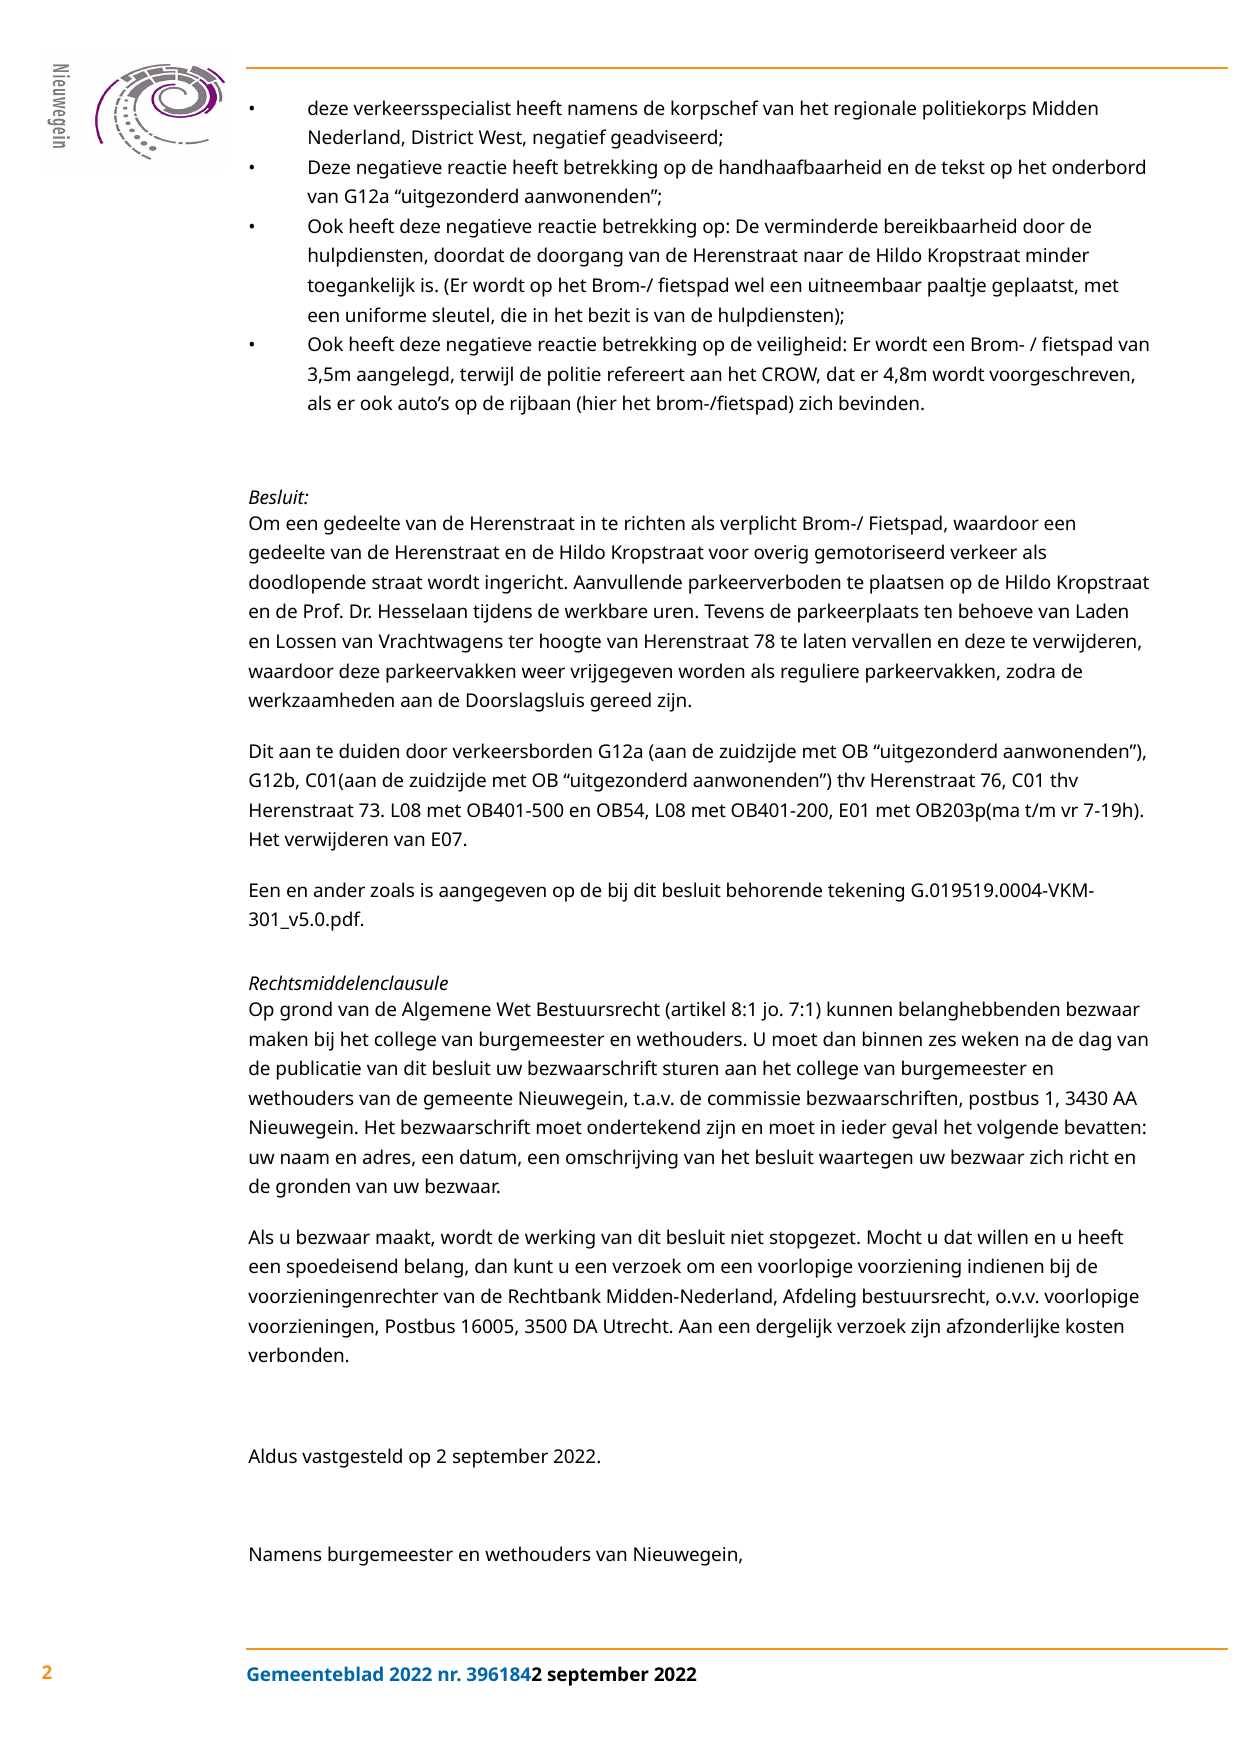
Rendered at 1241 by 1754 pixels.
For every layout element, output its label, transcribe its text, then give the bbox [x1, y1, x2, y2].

list Ook heeft deze negatieve reactie betrekking op de veiligheid: Er wordt een Brom- / fietspad van 3,5m aangelegd, terwijl de politie refereert aan het CROW, dat er 4,8m wordt voorgeschreven, als er ook auto’s op de rijbaan (hier het brom-/fietspad) zich bevinden. [248, 331, 1152, 416]
text Op grond van de Algemene Wet Bestuursrecht (artikel 8:1 jo. 7:1) kunnen belanghebbenden bezwaar maken bij het college van burgemeester en wethouders. U moet dan binnen zes weken na de dag van de publicatie van dit besluit uw bezwaarschrift sturen aan het college van burgemeester en wethouders van de gemeente Nieuwegein, t.a.v. de commissie bezwaarschriften, postbus 1, 3430 AA Nieuwegein. Het bezwaarschrift moet ondertekend zijn en moet in ieder geval het volgende bevatten: uw naam en adres, een datum, een omschrijving van het besluit waartegen uw bezwaar zich richt en de gronden van uw bezwaar. [248, 996, 1152, 1199]
text Als u bezwaar maakt, wordt de werking van dit besluit niet stopgezet. Mocht u dat willen en u heeft een spoedeisend belang, dan kunt u een verzoek om een voorlopige voorziening indienen bij de voorzieningenrechter van de Rechtbank Midden-Nederland, Afdeling bestuursrecht, o.v.v. voorlopige voorzieningen, Postbus 16005, 3500 DA Utrecht. Aan een dergelijk verzoek zijn afzonderlijke kosten verbonden. [248, 1224, 1152, 1368]
text Rechtsmiddelenclausule [248, 971, 1152, 996]
text Om een gedeelte van de Herenstraat in te richten als verplicht Brom-/ Fietspad, waardoor een gedeelte van de Herenstraat en de Hildo Kropstraat voor overig gemotoriseerd verkeer als doodlopende straat wordt ingericht. Aanvullende parkeerverboden te plaatsen op de Hildo Kropstraat en de Prof. Dr. Hesselaan tijdens de werkbare uren. Tevens de parkeerplaats ten behoeve van Laden en Lossen van Vrachtwagens ter hoogte van Herenstraat 78 te laten vervallen en deze te verwijderen, waardoor deze parkeervakken weer vrijgegeven worden als reguliere parkeervakken, zodra de werkzaamheden aan de Doorslagsluis gereed zijn. [248, 510, 1152, 713]
text Aldus vastgesteld op 2 september 2022. [248, 1443, 1152, 1469]
text Een en ander zoals is aangegeven op de bij dit besluit behorende tekening G.019519.0004-VKM-301_v5.0.pdf. [248, 877, 1152, 932]
picture [41, 47, 231, 172]
list deze verkeersspecialist heeft namens de korpschef van het regionale politiekorps Midden Nederland, District West, negatief geadviseerd; [248, 95, 1152, 150]
list Deze negatieve reactie heeft betrekking op de handhaafbaarheid en de tekst op het onderbord van G12a “uitgezonderd aanwonenden”; [248, 154, 1152, 209]
text Namens burgemeester en wethouders van Nieuwegein, [248, 1542, 1152, 1567]
text Dit aan te duiden door verkeersborden G12a (aan de zuidzijde met OB “uitgezonderd aanwonenden”), G12b, C01(aan de zuidzijde met OB “uitgezonderd aanwonenden”) thv Herenstraat 76, C01 thv Herenstraat 73. L08 met OB401-500 en OB54, L08 met OB401-200, E01 met OB203p(ma t/m vr 7-19h). Het verwijderen van E07. [248, 738, 1152, 852]
list Ook heeft deze negatieve reactie betrekking op: De verminderde bereikbaarheid door de hulpdiensten, doordat de doorgang van de Herenstraat naar de Hildo Kropstraat minder toegankelijk is. (Er wordt op het Brom-/ fietspad wel een uitneembaar paaltje geplaatst, met een uniforme sleutel, die in het bezit is van de hulpdiensten); [248, 213, 1152, 328]
text Besluit: [248, 484, 1152, 510]
